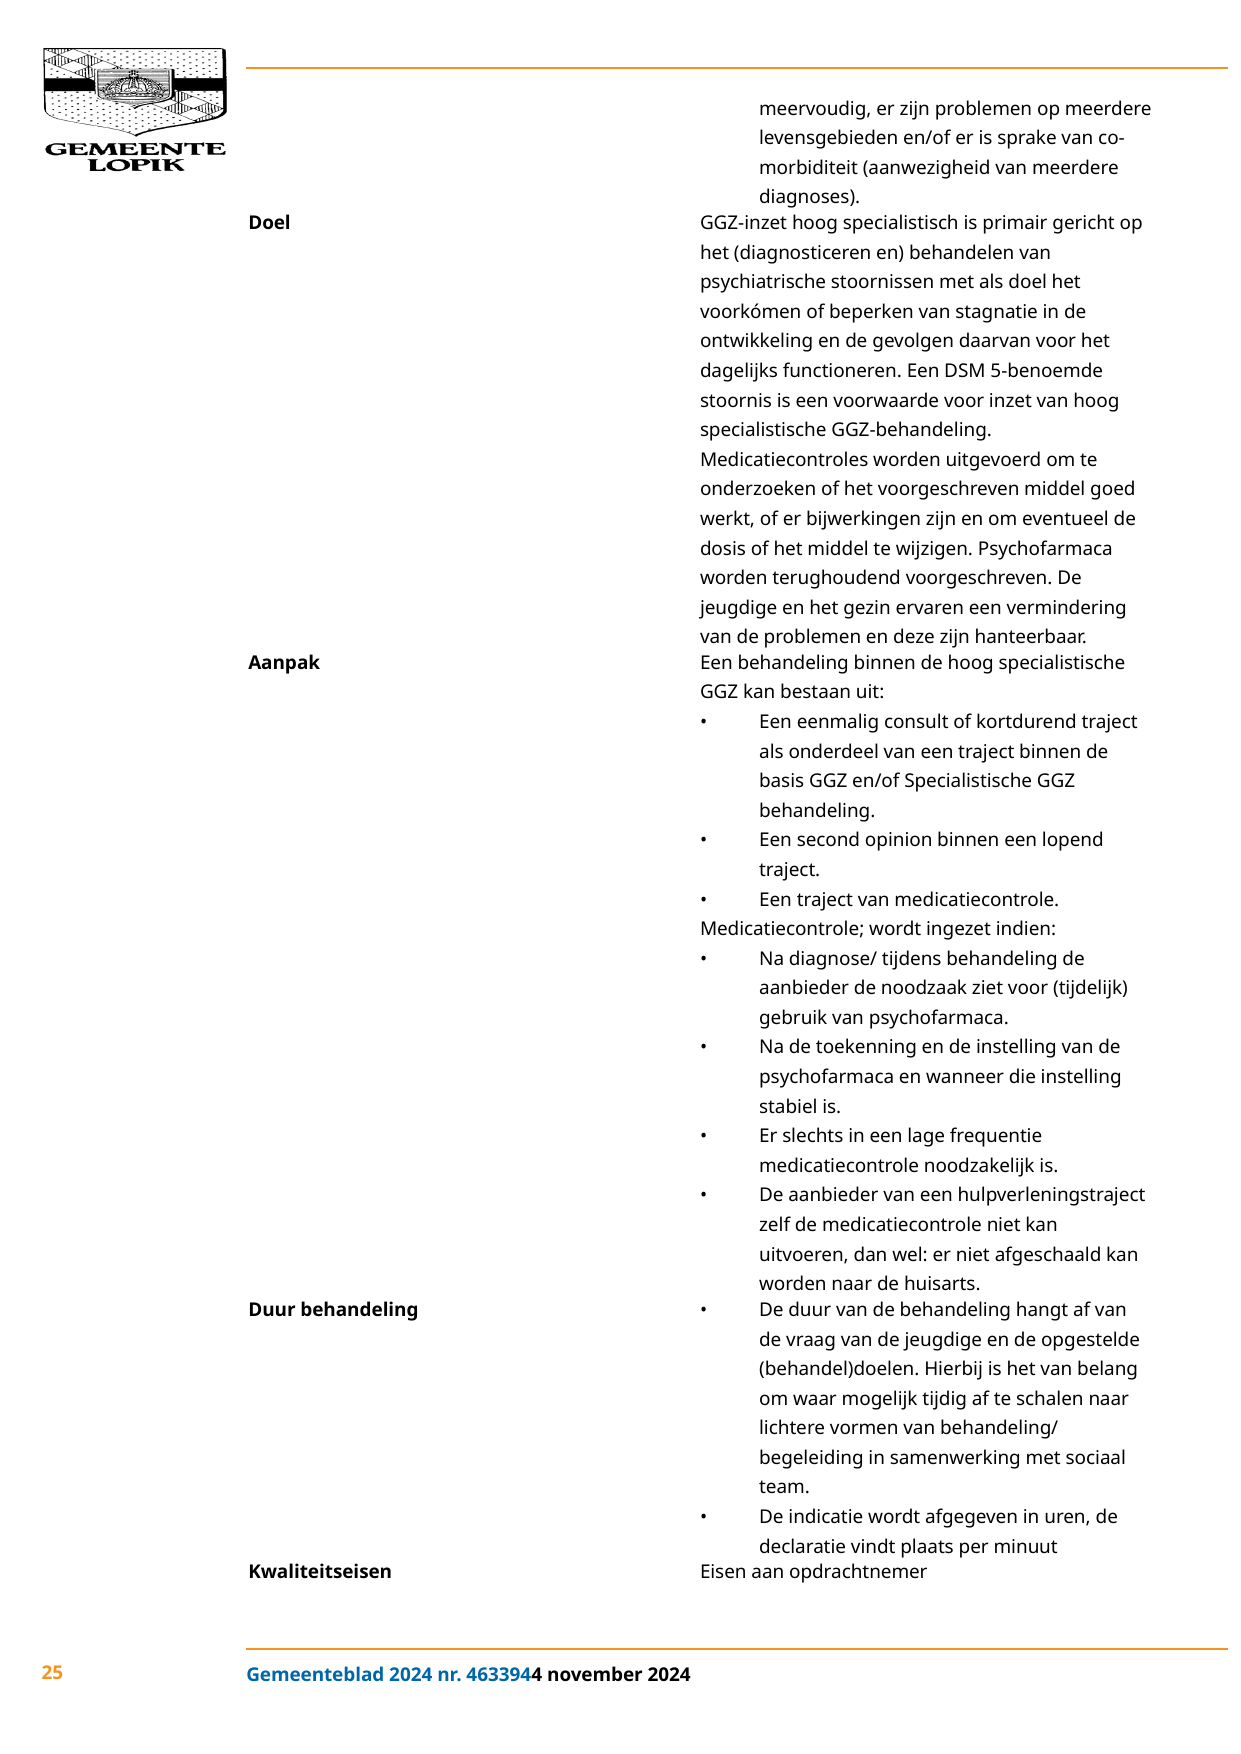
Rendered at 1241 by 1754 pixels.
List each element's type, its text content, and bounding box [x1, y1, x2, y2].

table_cell De duur van de behandeling hangt af van de vraag van de jeugdige en de opgestelde (behandel)doelen. Hierbij is het van belang om waar mogelijk tijdig af te schalen naar lichtere vormen van behandeling/ begeleiding in samenwerking met sociaal team. De indicatie wordt afgegeven in uren, de declaratie vindt plaats per minuut [700, 1296, 1152, 1558]
table_cell meervoudig, er zijn problemen op meerdere levensgebieden en/of er is sprake van co-morbiditeit (aanwezigheid van meerdere diagnoses). [700, 95, 1152, 209]
table_cell Eisen aan opdrachtnemer [700, 1559, 1152, 1584]
picture [41, 47, 231, 172]
table_cell Duur behandeling [248, 1296, 700, 1558]
table_cell Doel [248, 209, 700, 649]
table_cell Een behandeling binnen de hoog specialistische GGZ kan bestaan uit: Een eenmalig consult of kortdurend traject als onderdeel van een traject binnen de basis GGZ en/of Specialistische GGZ behandeling. Een second opinion binnen een lopend traject. Een traject van medicatiecontrole. Medicatiecontrole; wordt ingezet indien: Na diagnose/ tijdens behandeling de aanbieder de noodzaak ziet voor (tijdelijk) gebruik van psychofarmaca. Na de toekenning en de instelling van de psychofarmaca en wanneer die instelling stabiel is. Er slechts in een lage frequentie medicatiecontrole noodzakelijk is. De aanbieder van een hulpverleningstraject zelf de medicatiecontrole niet kan uitvoeren, dan wel: er niet afgeschaald kan worden naar de huisarts. [700, 649, 1152, 1296]
table_cell Aanpak [248, 649, 700, 1296]
table_cell [248, 95, 700, 209]
table_cell GGZ-inzet hoog specialistisch is primair gericht op het (diagnosticeren en) behandelen van psychiatrische stoornissen met als doel het voorkómen of beperken van stagnatie in de ontwikkeling en de gevolgen daarvan voor het dagelijks functioneren. Een DSM 5-benoemde stoornis is een voorwaarde voor inzet van hoog specialistische GGZ-behandeling. Medicatiecontroles worden uitgevoerd om te onderzoeken of het voorgeschreven middel goed werkt, of er bijwerkingen zijn en om eventueel de dosis of het middel te wijzigen. Psychofarmaca worden terughoudend voorgeschreven. De jeugdige en het gezin ervaren een vermindering van de problemen en deze zijn hanteerbaar. [700, 209, 1152, 649]
table_cell Kwaliteitseisen [248, 1559, 700, 1584]
